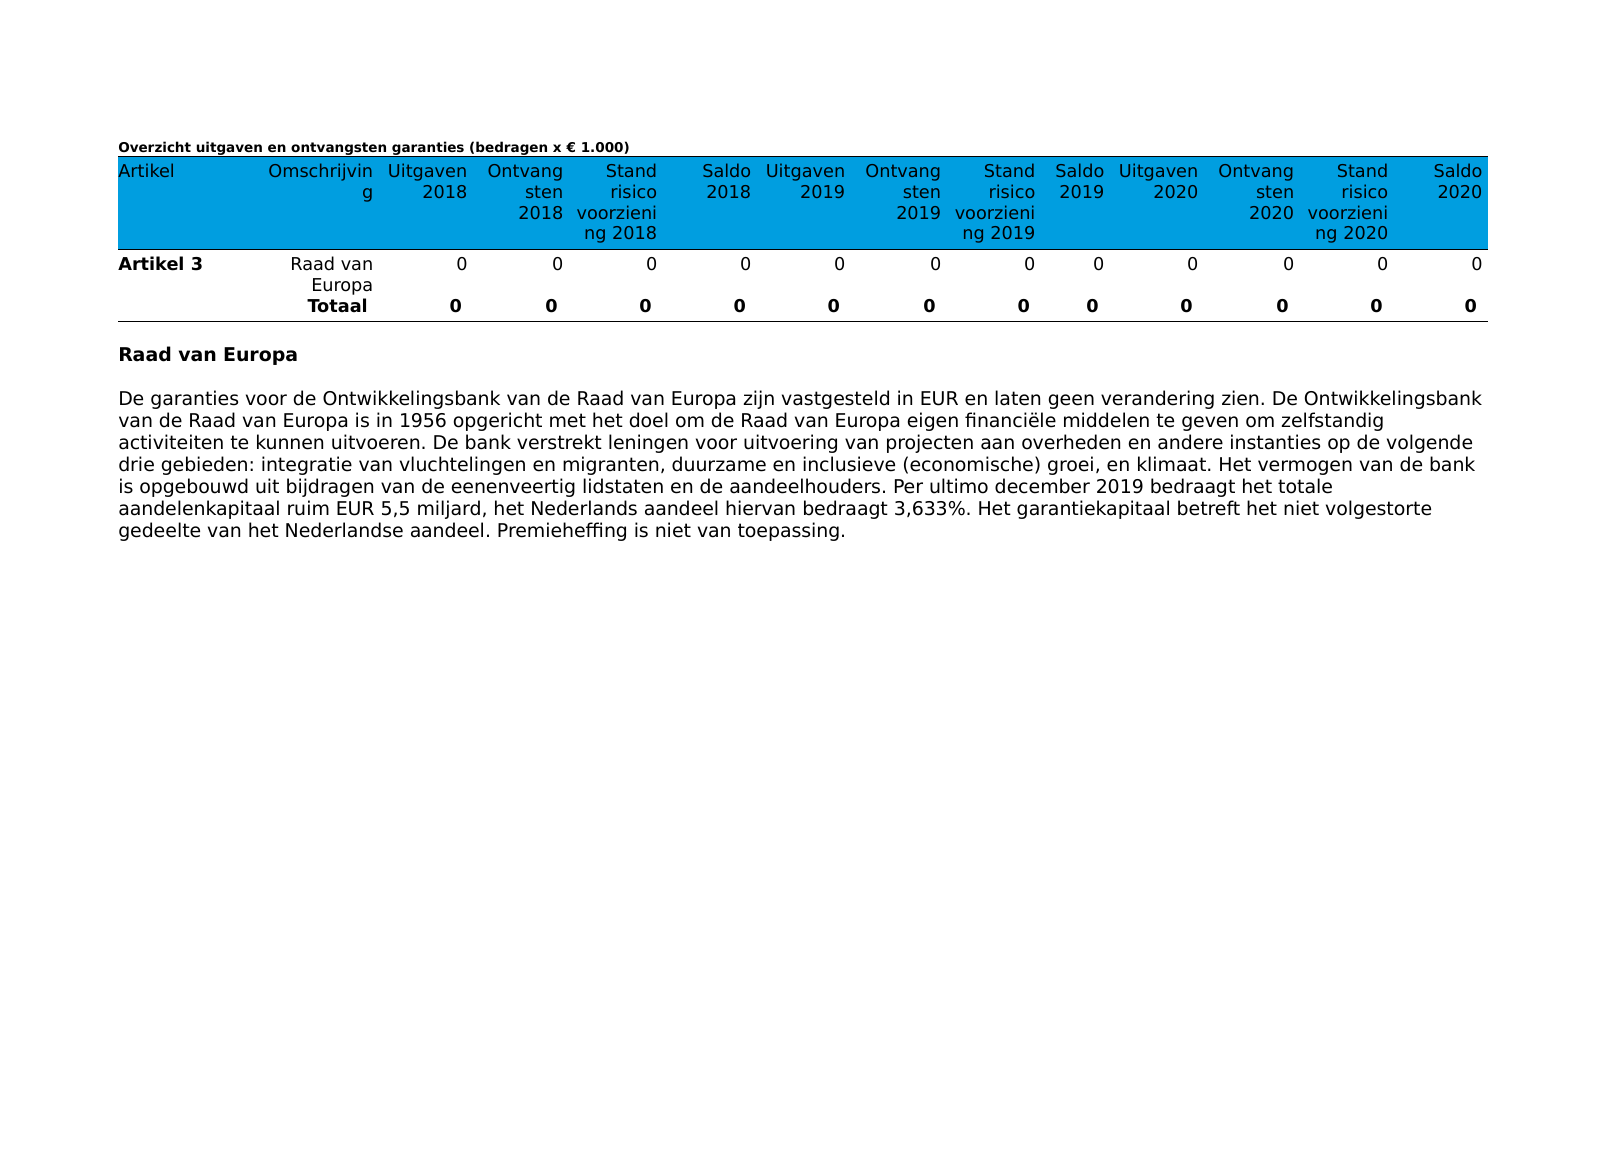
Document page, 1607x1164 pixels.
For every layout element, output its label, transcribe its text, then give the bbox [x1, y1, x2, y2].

table_cell [118, 296, 254, 321]
table_cell Totaal [254, 296, 379, 321]
table_cell 0 [379, 296, 473, 321]
table_cell 0 [757, 296, 851, 321]
table_cell 0 [947, 296, 1041, 321]
text De garanties voor de Ontwikkelingsbank van de Raad van Europa zijn vastgesteld in EUR en laten geen verandering zien. De Ontwikkelingsbank van de Raad van Europa is in 1956 opgericht met het doel om de Raad van Europa eigen financiële middelen te geven om zelfstandig activiteiten te kunnen uitvoeren. De bank verstrekt leningen voor uitvoering van projecten aan overheden en andere instanties op de volgende drie gebieden: integratie van vluchtelingen en migranten, duurzame en inclusieve (economische) groei, en klimaat. Het vermogen van de bank is opgebouwd uit bijdragen van de eenenveertig lidstaten en de aandeelhouders. Per ultimo december 2019 bedraagt het totale aandelenkapitaal ruim EUR 5,5 miljard, het Nederlands aandeel hiervan bedraagt 3,633%. Het garantiekapitaal betreft het niet volgestorte gedeelte van het Nederlandse aandeel. Premieheffing is niet van toepassing. [118, 388, 1488, 542]
table_cell 0 [663, 296, 757, 321]
table_cell 0 [569, 250, 663, 296]
table_cell Uitgaven 2018 [379, 157, 473, 249]
table_cell 0 [1110, 296, 1204, 321]
table_cell 0 [663, 250, 757, 296]
table_cell 0 [1041, 250, 1110, 296]
table_cell 0 [1300, 250, 1394, 296]
subtitle Raad van Europa [118, 344, 1488, 366]
table_cell Artikel [118, 157, 254, 249]
table_cell Stand risico voorziening 2020 [1300, 157, 1394, 249]
table_cell 0 [1110, 250, 1204, 296]
table_cell Ontvangsten 2020 [1204, 157, 1300, 249]
table_cell Stand risico voorziening 2018 [569, 157, 663, 249]
table_cell 0 [1204, 250, 1300, 296]
table_cell 0 [569, 296, 663, 321]
table_cell 0 [851, 296, 947, 321]
table_cell Stand risico voorziening 2019 [947, 157, 1041, 249]
table_cell Raad van Europa [254, 250, 379, 296]
table_cell Saldo 2020 [1394, 157, 1488, 249]
table_cell 0 [473, 250, 569, 296]
table_cell 0 [1300, 296, 1394, 321]
table_cell 0 [757, 250, 851, 296]
table_header Overzicht uitgaven en ontvangsten garanties (bedragen x € 1.000) [118, 140, 1488, 156]
table_cell Uitgaven 2020 [1110, 157, 1204, 249]
table_cell 0 [947, 250, 1041, 296]
table_cell 0 [1204, 296, 1300, 321]
table_cell 0 [1394, 296, 1488, 321]
table_cell 0 [1041, 296, 1110, 321]
table_cell 0 [379, 250, 473, 296]
table_cell Ontvangsten 2019 [851, 157, 947, 249]
table_cell Artikel 3 [118, 250, 254, 296]
table_cell Uitgaven 2019 [757, 157, 851, 249]
table_cell 0 [851, 250, 947, 296]
table_cell 0 [473, 296, 569, 321]
table_cell Saldo 2019 [1041, 157, 1110, 249]
table_cell 0 [1394, 250, 1488, 296]
table_cell Ontvangsten 2018 [473, 157, 569, 249]
table_cell Omschrijving [254, 157, 379, 249]
table_cell Saldo 2018 [663, 157, 757, 249]
